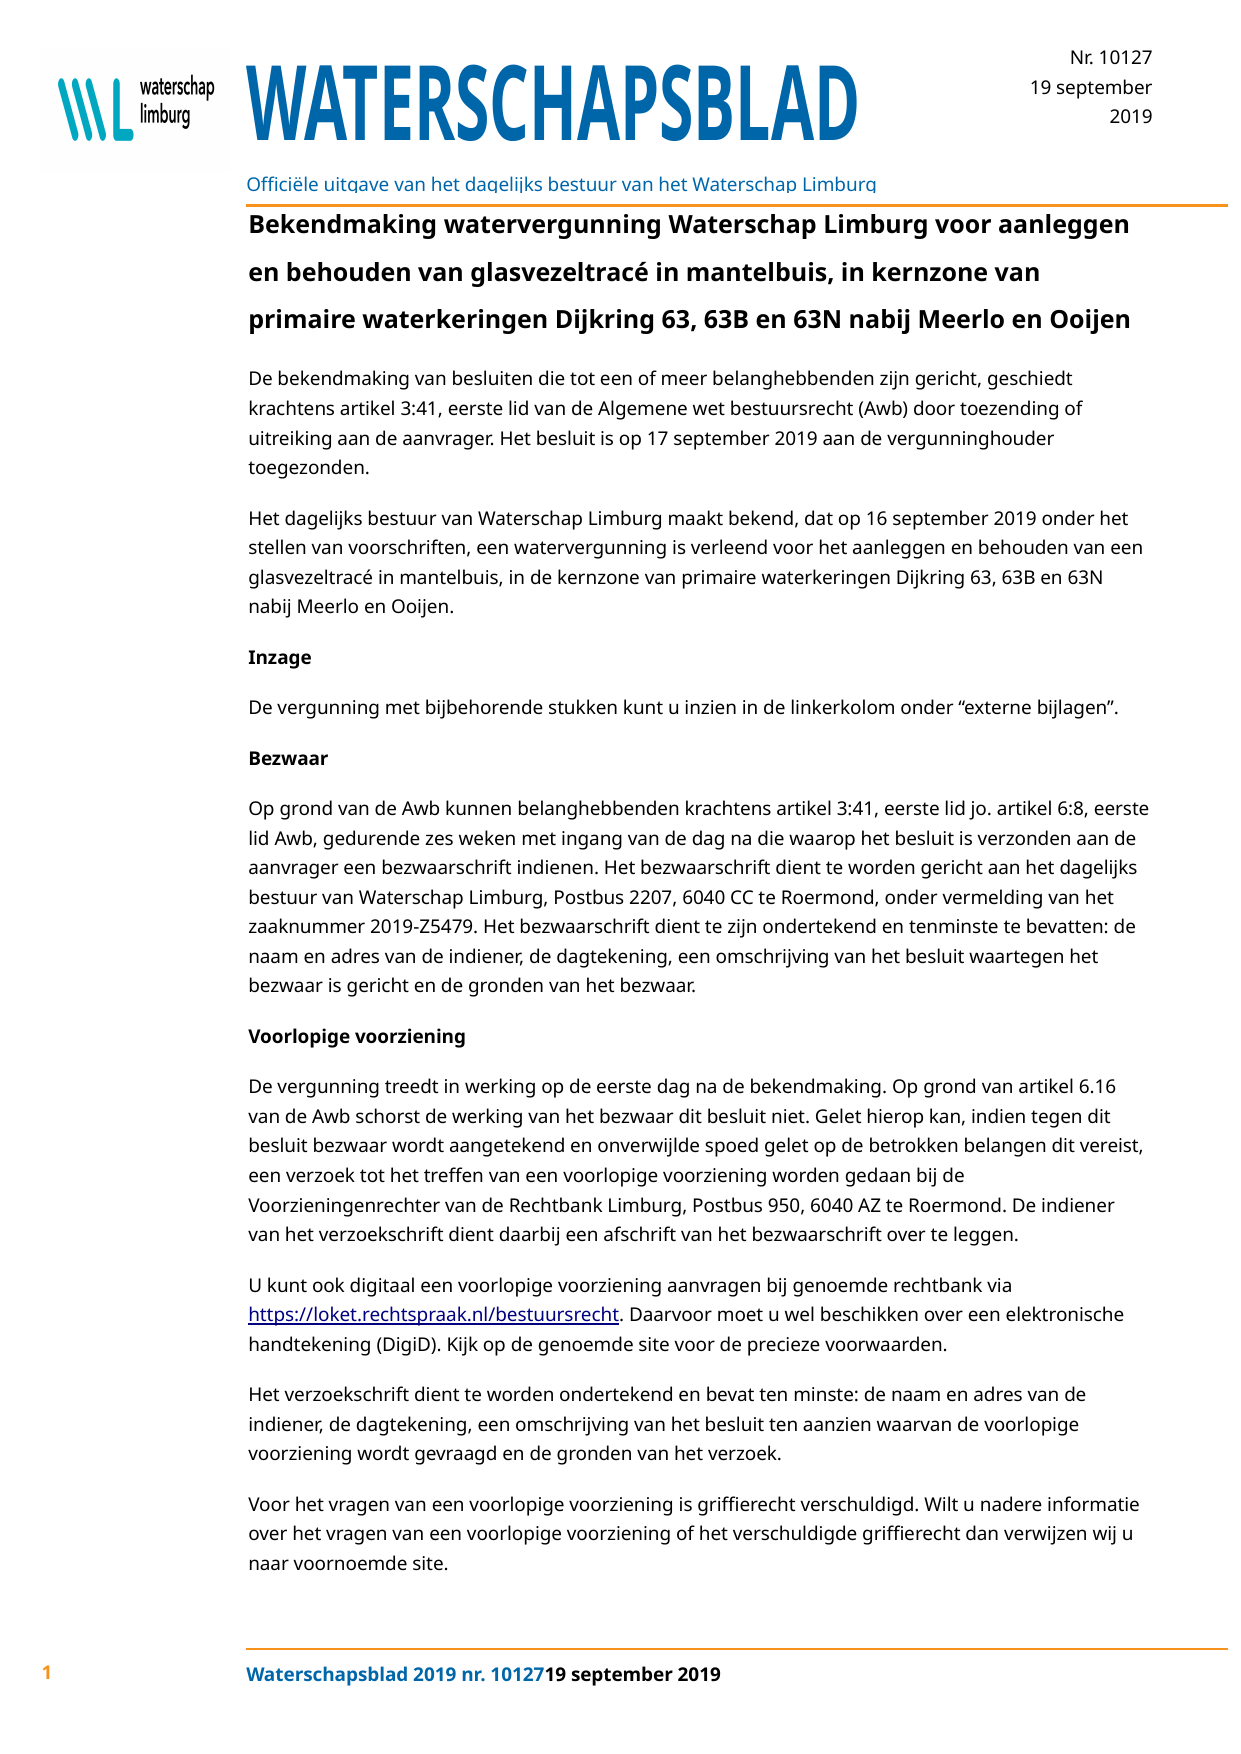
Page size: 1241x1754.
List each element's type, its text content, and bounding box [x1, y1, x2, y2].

text Het verzoekschrift dient te worden ondertekend en bevat ten minste: de naam en adres van de indiener, de dagtekening, een omschrijving van het besluit ten aanzien waarvan de voorlopige voorziening wordt gevraagd en de gronden van het verzoek. [248, 1381, 1152, 1466]
text Bezwaar [248, 745, 1152, 770]
text De bekendmaking van besluiten die tot een of meer belanghebbenden zijn gericht, geschiedt krachtens artikel 3:41, eerste lid van de Algemene wet bestuursrecht (Awb) door toezending of uitreiking aan de aanvrager. Het besluit is op 17 september 2019 aan de vergunninghouder toegezonden. [248, 366, 1152, 480]
text Voorlopige voorziening [248, 1023, 1152, 1049]
text Op grond van de Awb kunnen belanghebbenden krachtens artikel 3:41, eerste lid jo. artikel 6:8, eerste lid Awb, gedurende zes weken met ingang van de dag na die waarop het besluit is verzonden aan de aanvrager een bezwaarschrift indienen. Het bezwaarschrift dient te worden gericht aan het dagelijks bestuur van Waterschap Limburg, Postbus 2207, 6040 CC te Roermond, onder vermelding van het zaaknummer 2019-Z5479. Het bezwaarschrift dient te zijn ondertekend en tenminste te bevatten: de naam en adres van de indiener, de dagtekening, een omschrijving van het besluit waartegen het bezwaar is gericht en de gronden van het bezwaar. [248, 795, 1152, 998]
text De vergunning treedt in werking op de eerste dag na de bekendmaking. Op grond van artikel 6.16 van de Awb schorst de werking van het bezwaar dit besluit niet. Gelet hierop kan, indien tegen dit besluit bezwaar wordt aangetekend en onverwijlde spoed gelet op de betrokken belangen dit vereist, een verzoek tot het treffen van een voorlopige voorziening worden gedaan bij de Voorzieningenrechter van de Rechtbank Limburg, Postbus 950, 6040 AZ te Roermond. De indiener van het verzoekschrift dient daarbij een afschrift van het bezwaarschrift over te leggen. [248, 1073, 1152, 1247]
text U kunt ook digitaal een voorlopige voorziening aanvragen bij genoemde rechtbank via https://loket.rechtspraak.nl/bestuursrecht. Daarvoor moet u wel beschikken over een elektronische handtekening (DigiD). Kijk op de genoemde site voor de precieze voorwaarden. [248, 1272, 1152, 1357]
text Inzage [248, 644, 1152, 669]
text Voor het vragen van een voorlopige voorziening is griffierecht verschuldigd. Wilt u nadere informatie over het vragen van een voorlopige voorziening of het verschuldigde griffierecht dan verwijzen wij u naar voornoemde site. [248, 1491, 1152, 1576]
text Het dagelijks bestuur van Waterschap Limburg maakt bekend, dat op 16 september 2019 onder het stellen van voorschriften, een watervergunning is verleend voor het aanleggen en behouden van een glasvezeltracé in mantelbuis, in de kernzone van primaire waterkeringen Dijkring 63, 63B en 63N nabij Meerlo en Ooijen. [248, 505, 1152, 619]
picture [41, 47, 231, 172]
text Bekendmaking watervergunning Waterschap Limburg voor aanleggen en behouden van glasvezeltracé in mantelbuis, in kernzone van primaire waterkeringen Dijkring 63, 63B en 63N nabij Meerlo en Ooijen [248, 207, 1152, 336]
text De vergunning met bijbehorende stukken kunt u inzien in de linkerkolom onder “externe bijlagen”. [248, 694, 1152, 720]
